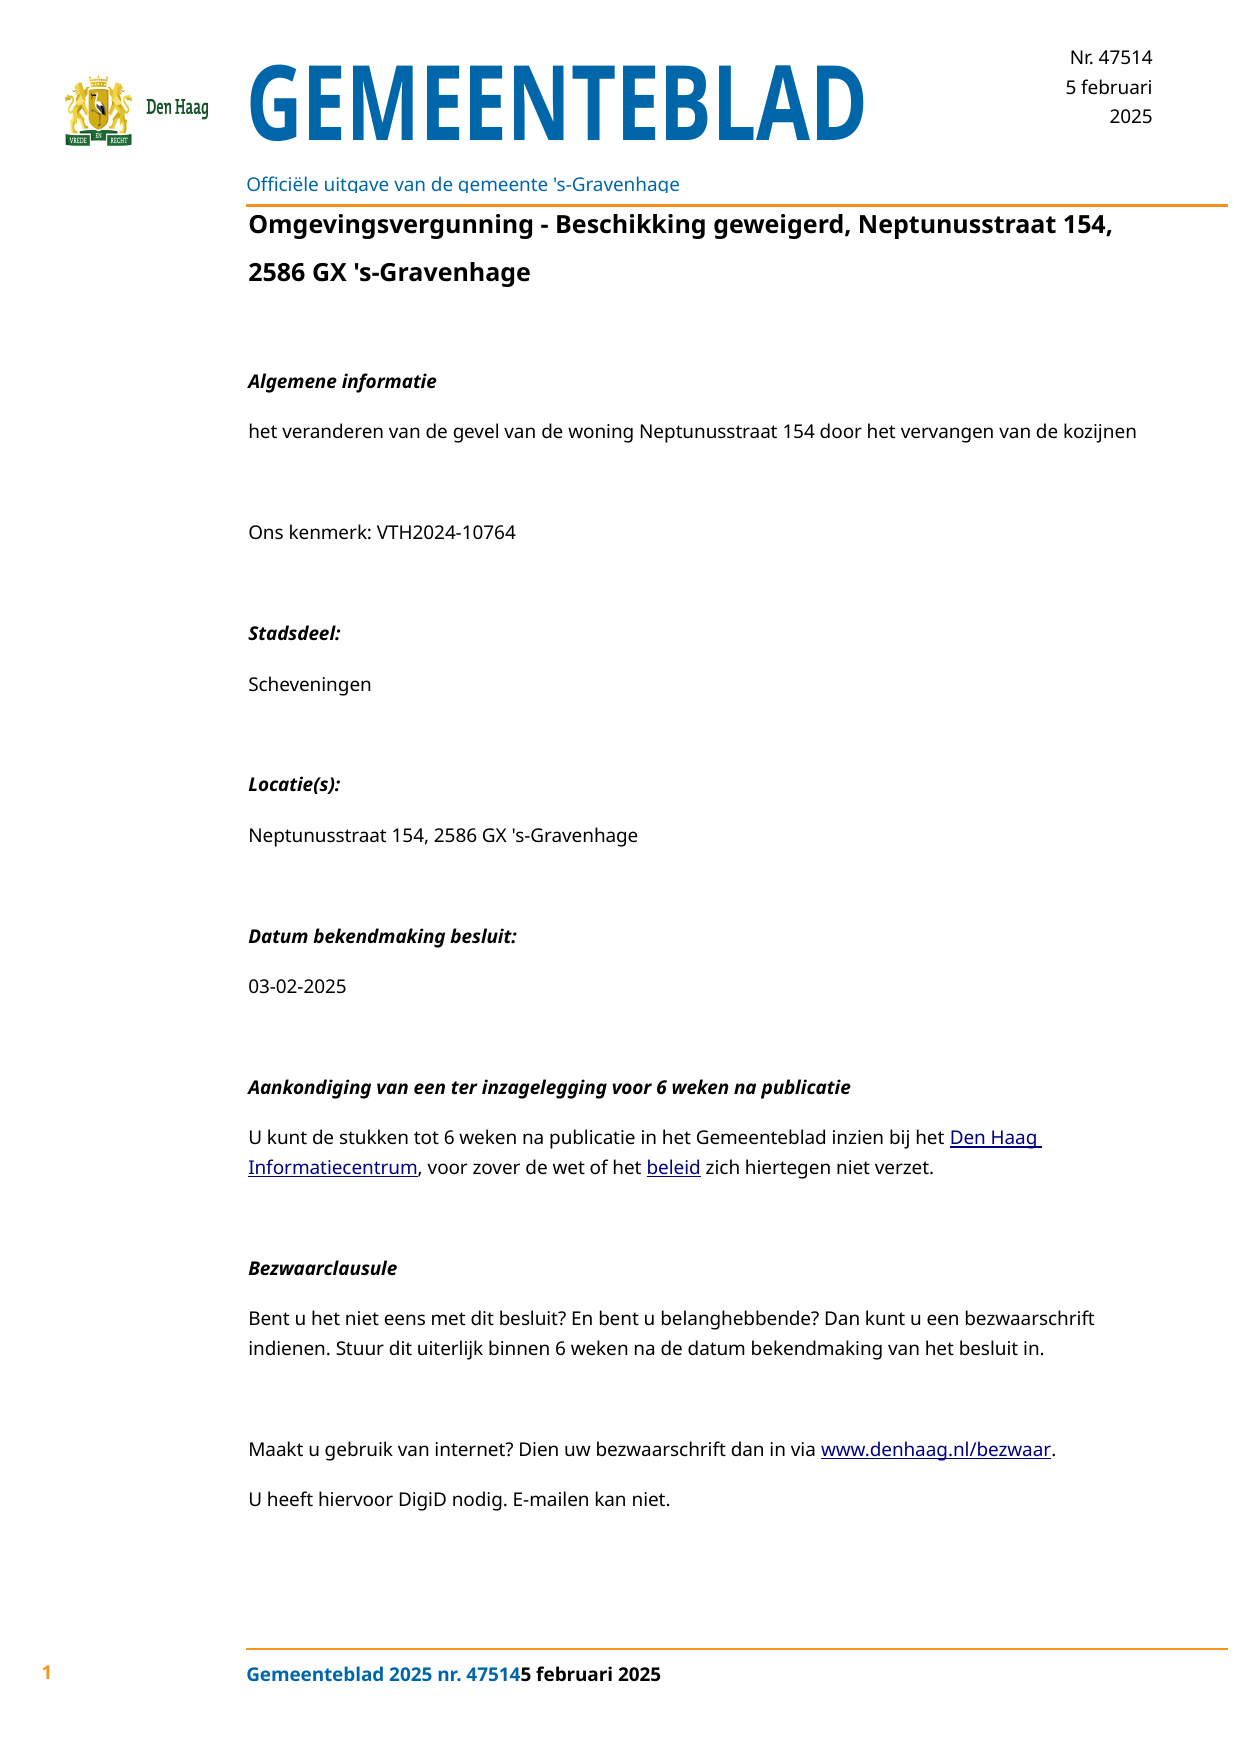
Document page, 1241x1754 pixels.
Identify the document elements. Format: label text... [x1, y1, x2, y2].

text Omgevingsvergunning - Beschikking geweigerd, Neptunusstraat 154, 2586 GX 's-Gravenhage [248, 207, 1152, 288]
text het veranderen van de gevel van de woning Neptunusstraat 154 door het vervangen van de kozijnen [248, 419, 1152, 444]
text U kunt de stukken tot 6 weken na publicatie in het Gemeenteblad inzien bij het Den Haag Informatiecentrum, voor zover de wet of het beleid zich hiertegen niet verzet. [248, 1124, 1152, 1180]
text Datum bekendmaking besluit: [248, 923, 1152, 949]
text Aankondiging van een ter inzagelegging voor 6 weken na publicatie [248, 1074, 1152, 1100]
text U heeft hiervoor DigiD nodig. E-mailen kan niet. [248, 1486, 1152, 1512]
text Bent u het niet eens met dit besluit? En bent u belanghebbende? Dan kunt u een bezwaarschrift indienen. Stuur dit uiterlijk binnen 6 weken na de datum bekendmaking van het besluit in. [248, 1305, 1152, 1361]
text Locatie(s): [248, 772, 1152, 797]
text Stadsdeel: [248, 620, 1152, 646]
text Bezwaarclausule [248, 1255, 1152, 1281]
text 03-02-2025 [248, 973, 1152, 999]
picture [41, 47, 231, 172]
text Algemene informatie [248, 368, 1152, 394]
text Ons kenmerk: VTH2024-10764 [248, 519, 1152, 545]
text Neptunusstraat 154, 2586 GX 's-Gravenhage [248, 822, 1152, 848]
text Maakt u gebruik van internet? Dien uw bezwaarschrift dan in via www.denhaag.nl/bezwaar. [248, 1436, 1152, 1462]
text Scheveningen [248, 671, 1152, 697]
